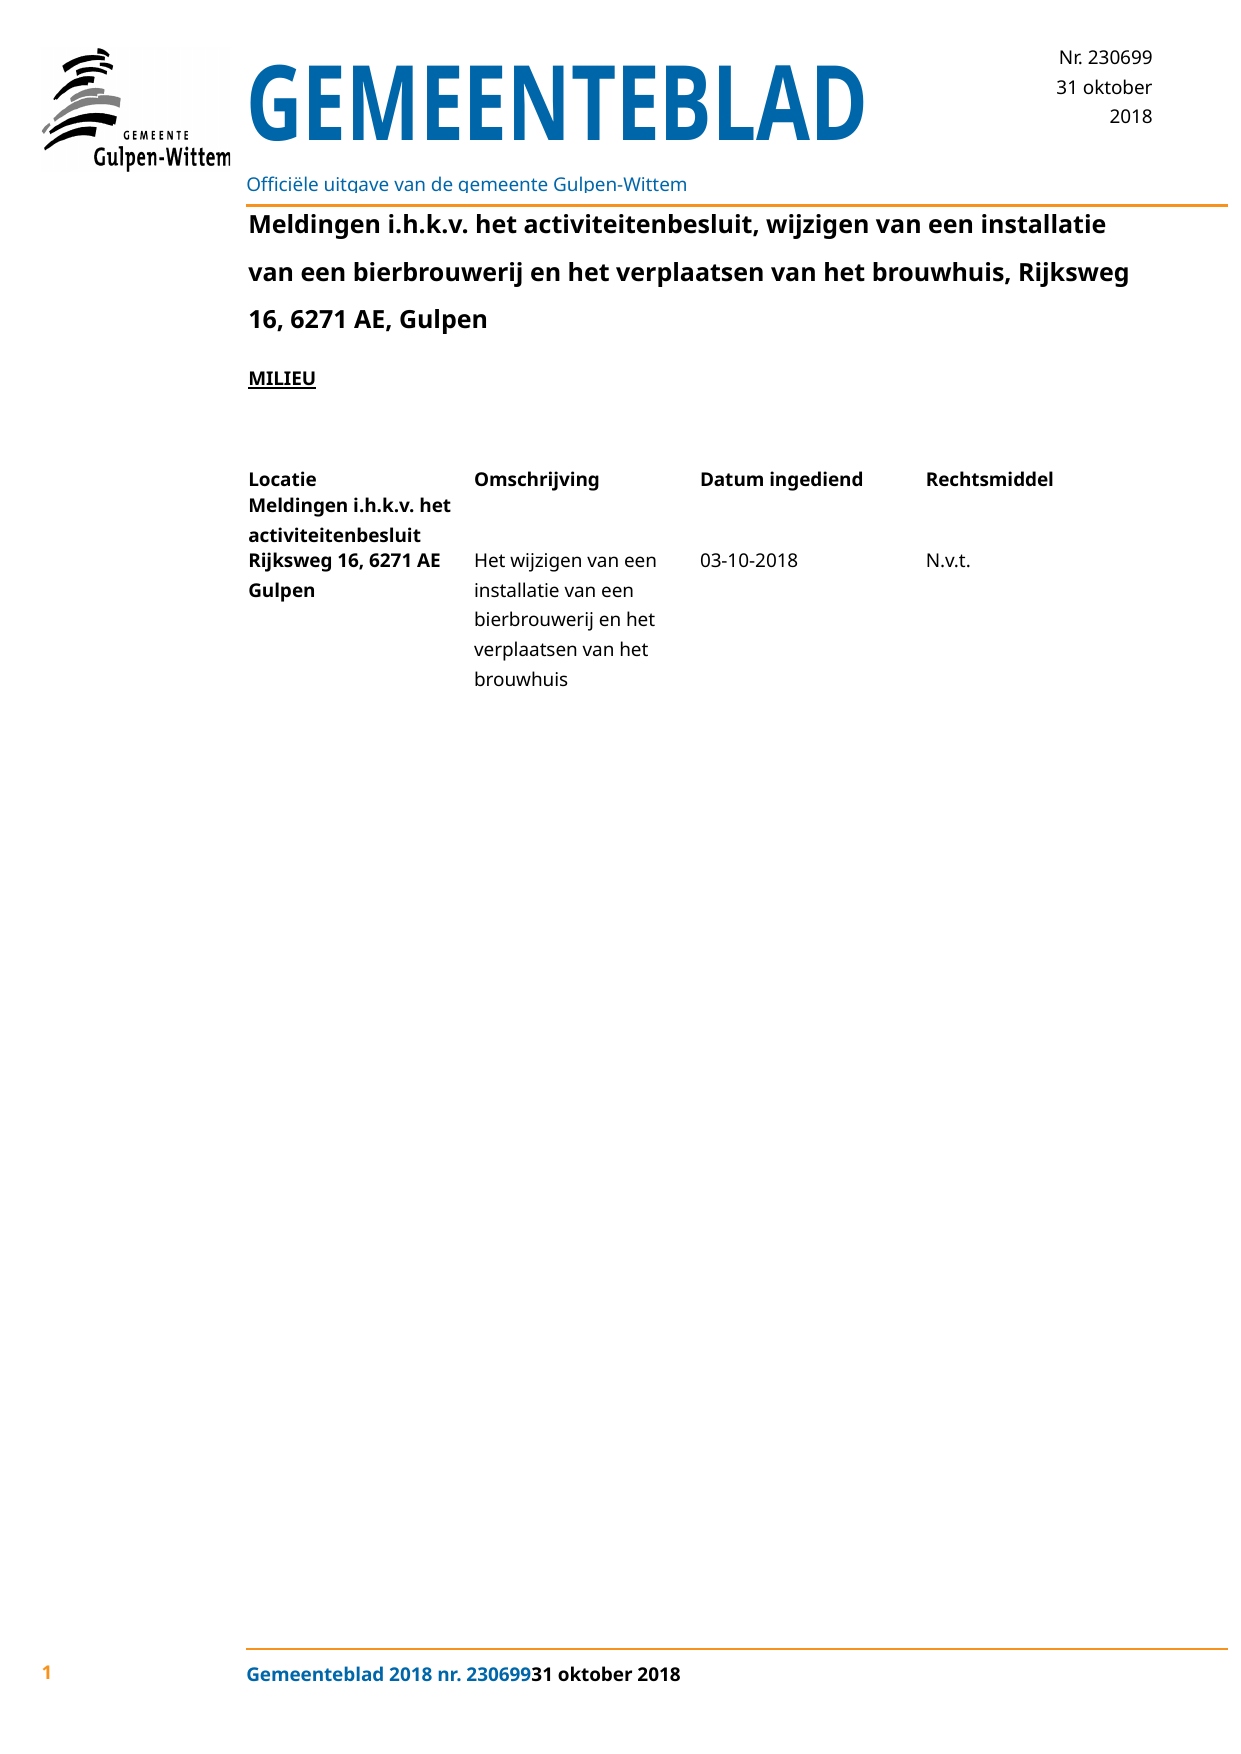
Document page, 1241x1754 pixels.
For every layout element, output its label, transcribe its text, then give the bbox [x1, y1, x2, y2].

picture [41, 47, 231, 172]
table_header Omschrijving [474, 466, 700, 492]
table_cell 03-10-2018 [700, 548, 926, 692]
table_cell Rijksweg 16, 6271 AE Gulpen [248, 548, 474, 692]
table_cell Meldingen i.h.k.v. het activiteitenbesluit [248, 492, 474, 547]
table_cell N.v.t. [926, 548, 1152, 692]
text MILIEU [248, 366, 1152, 391]
table_cell [926, 492, 1152, 547]
text Meldingen i.h.k.v. het activiteitenbesluit, wijzigen van een installatie van een bierbrouwerij en het verplaatsen van het brouwhuis, Rijksweg 16, 6271 AE, Gulpen [248, 207, 1152, 336]
table_cell [700, 492, 926, 547]
table_cell Het wijzigen van een installatie van een bierbrouwerij en het verplaatsen van het brouwhuis [474, 548, 700, 692]
table_header Datum ingediend [700, 466, 926, 492]
table_header Locatie [248, 466, 474, 492]
table_header Rechtsmiddel [926, 466, 1152, 492]
table_cell [474, 492, 700, 547]
